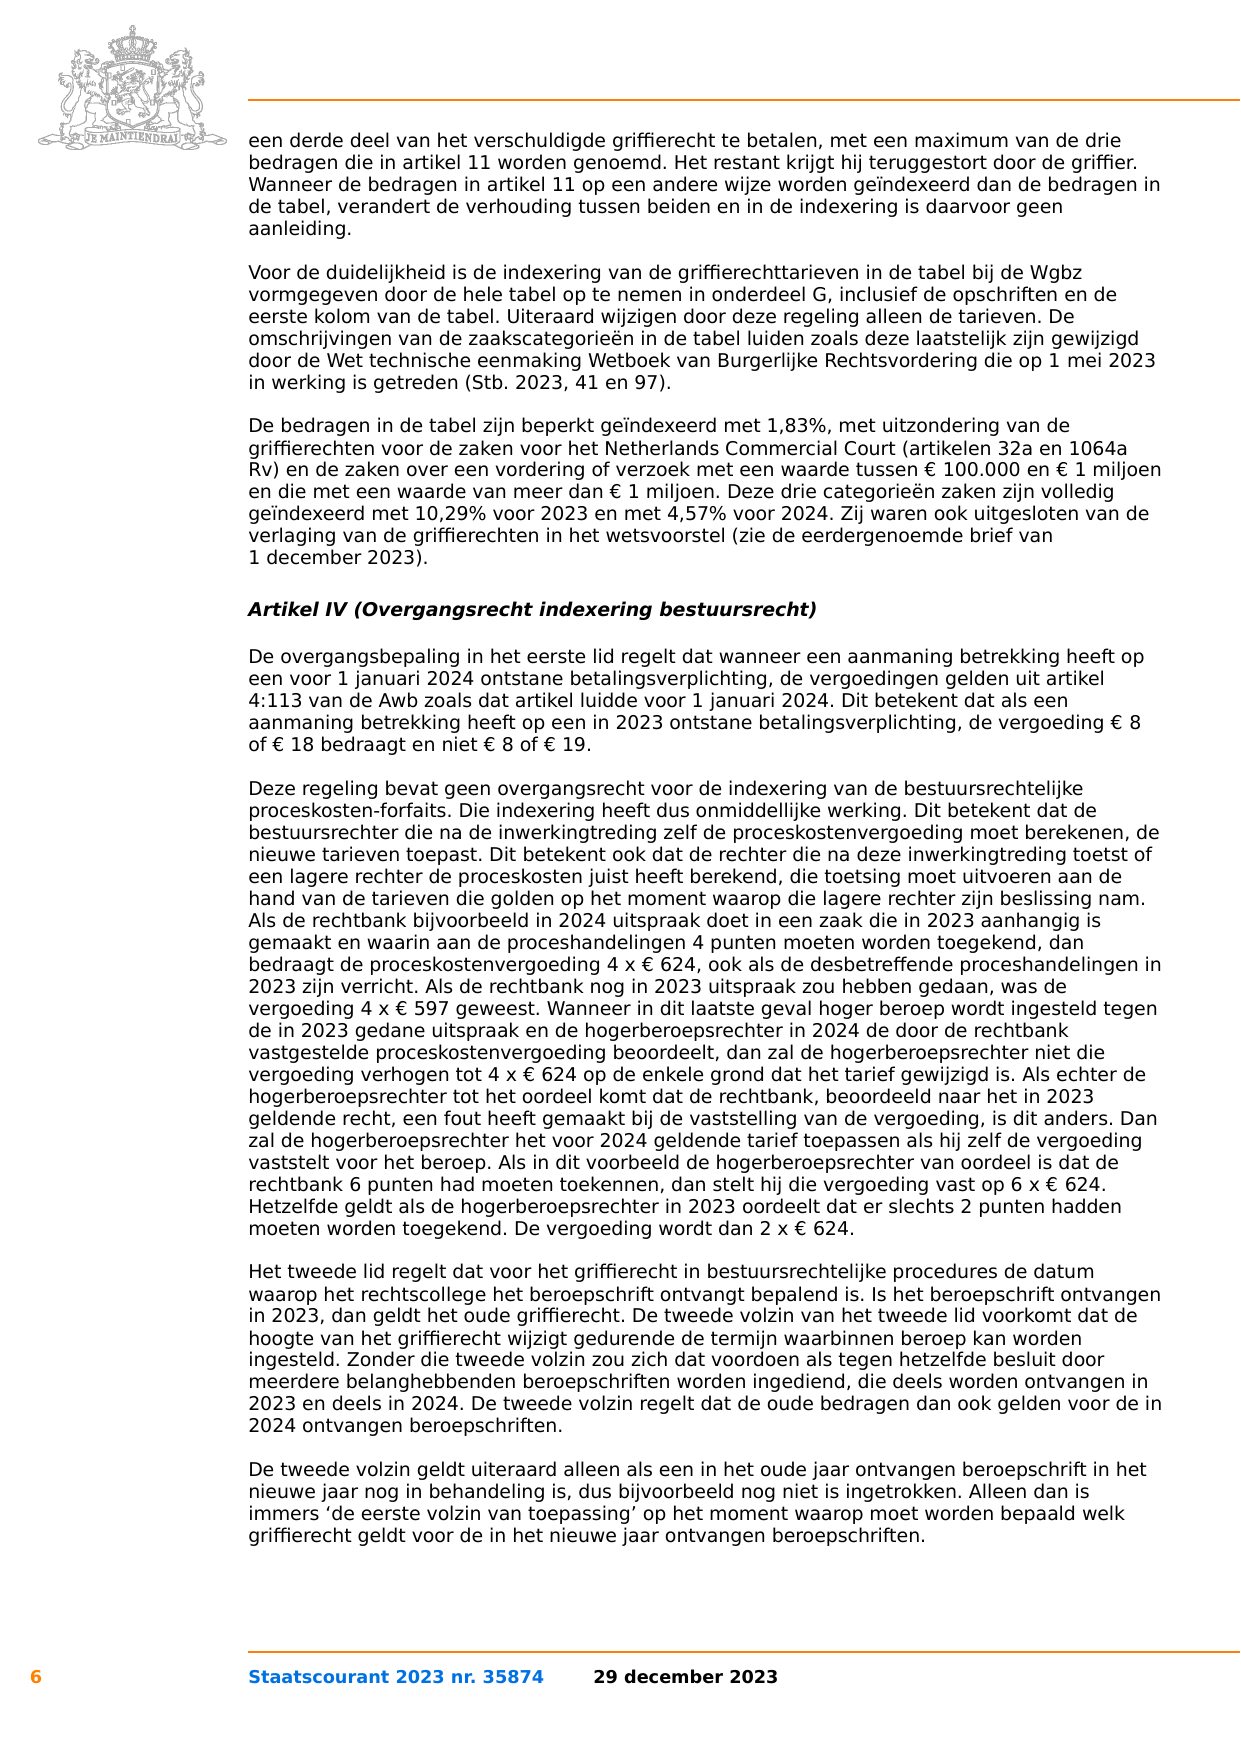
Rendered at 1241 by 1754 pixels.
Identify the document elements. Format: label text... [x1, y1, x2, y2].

subtitle Artikel IV (Overgangsrecht indexering bestuursrecht) [248, 599, 1163, 621]
text De overgangsbepaling in het eerste lid regelt dat wanneer een aanmaning betrekking heeft op een voor 1 januari 2024 ontstane betalingsverplichting, de vergoedingen gelden uit artikel 4:113 van de Awb zoals dat artikel luidde voor 1 januari 2024. Dit betekent dat als een aanmaning betrekking heeft op een in 2023 ontstane betalingsverplichting, de vergoeding € 8 of € 18 bedraagt en niet € 8 of € 19. [248, 646, 1163, 756]
text Het tweede lid regelt dat voor het griffierecht in bestuursrechtelijke procedures de datum waarop het rechtscollege het beroepschrift ontvangt bepalend is. Is het beroepschrift ontvangen in 2023, dan geldt het oude griffierecht. De tweede volzin van het tweede lid voorkomt dat de hoogte van het griffierecht wijzigt gedurende de termijn waarbinnen beroep kan worden ingesteld. Zonder die tweede volzin zou zich dat voordoen als tegen hetzelfde besluit door meerdere belanghebbenden beroepschriften worden ingediend, die deels worden ontvangen in 2023 en deels in 2024. De tweede volzin regelt dat de oude bedragen dan ook gelden voor de in 2024 ontvangen beroepschriften. [248, 1261, 1163, 1437]
text een derde deel van het verschuldigde griffierecht te betalen, met een maximum van de drie bedragen die in artikel 11 worden genoemd. Het restant krijgt hij teruggestort door de griffier. Wanneer de bedragen in artikel 11 op een andere wijze worden geïndexeerd dan de bedragen in de tabel, verandert de verhouding tussen beiden en in de indexering is daarvoor geen aanleiding. [248, 130, 1163, 240]
text De bedragen in de tabel zijn beperkt geïndexeerd met 1,83%, met uitzondering van de griffierechten voor de zaken voor het Netherlands Commercial Court (artikelen 32a en 1064a Rv) en de zaken over een vordering of verzoek met een waarde tussen € 100.000 en € 1 miljoen en die met een waarde van meer dan € 1 miljoen. Deze drie categorieën zaken zijn volledig geïndexeerd met 10,29% voor 2023 en met 4,57% voor 2024. Zij waren ook uitgesloten van de verlaging van de griffierechten in het wetsvoorstel (zie de eerdergenoemde brief van 1 december 2023). [248, 415, 1163, 569]
text Deze regeling bevat geen overgangsrecht voor de indexering van de bestuursrechtelijke proceskosten-forfaits. Die indexering heeft dus onmiddellijke werking. Dit betekent dat de bestuursrechter die na de inwerkingtreding zelf de proceskostenvergoeding moet berekenen, de nieuwe tarieven toepast. Dit betekent ook dat de rechter die na deze inwerkingtreding toetst of een lagere rechter de proceskosten juist heeft berekend, die toetsing moet uitvoeren aan de hand van de tarieven die golden op het moment waarop die lagere rechter zijn beslissing nam. Als de rechtbank bijvoorbeeld in 2024 uitspraak doet in een zaak die in 2023 aanhangig is gemaakt en waarin aan de proceshandelingen 4 punten moeten worden toegekend, dan bedraagt de proceskostenvergoeding 4 x € 624, ook als de desbetreffende proceshandelingen in 2023 zijn verricht. Als de rechtbank nog in 2023 uitspraak zou hebben gedaan, was de vergoeding 4 x € 597 geweest. Wanneer in dit laatste geval hoger beroep wordt ingesteld tegen de in 2023 gedane uitspraak en de hogerberoepsrechter in 2024 de door de rechtbank vastgestelde proceskostenvergoeding beoordeelt, dan zal de hogerberoepsrechter niet die vergoeding verhogen tot 4 x € 624 op de enkele grond dat het tarief gewijzigd is. Als echter de hogerberoepsrechter tot het oordeel komt dat de rechtbank, beoordeeld naar het in 2023 geldende recht, een fout heeft gemaakt bij de vaststelling van de vergoeding, is dit anders. Dan zal de hogerberoepsrechter het voor 2024 geldende tarief toepassen als hij zelf de vergoeding vaststelt voor het beroep. Als in dit voorbeeld de hogerberoepsrechter van oordeel is dat de rechtbank 6 punten had moeten toekennen, dan stelt hij die vergoeding vast op 6 x € 624. Hetzelfde geldt als de hogerberoepsrechter in 2023 oordeelt dat er slechts 2 punten hadden moeten worden toegekend. De vergoeding wordt dan 2 x € 624. [248, 778, 1163, 1239]
text Voor de duidelijkheid is de indexering van de griffierechttarieven in de tabel bij de Wgbz vormgegeven door de hele tabel op te nemen in onderdeel G, inclusief de opschriften en de eerste kolom van de tabel. Uiteraard wijzigen door deze regeling alleen de tarieven. De omschrijvingen van de zaakscategorieën in de tabel luiden zoals deze laatstelijk zijn gewijzigd door de Wet technische eenmaking Wetboek van Burgerlijke Rechtsvordering die op 1 mei 2023 in werking is getreden (Stb. 2023, 41 en 97). [248, 262, 1163, 393]
text De tweede volzin geldt uiteraard alleen als een in het oude jaar ontvangen beroepschrift in het nieuwe jaar nog in behandeling is, dus bijvoorbeeld nog niet is ingetrokken. Alleen dan is immers ‘de eerste volzin van toepassing’ op het moment waarop moet worden bepaald welk griffierecht geldt voor de in het nieuwe jaar ontvangen beroepschriften. [248, 1459, 1163, 1547]
picture [38, 25, 227, 150]
